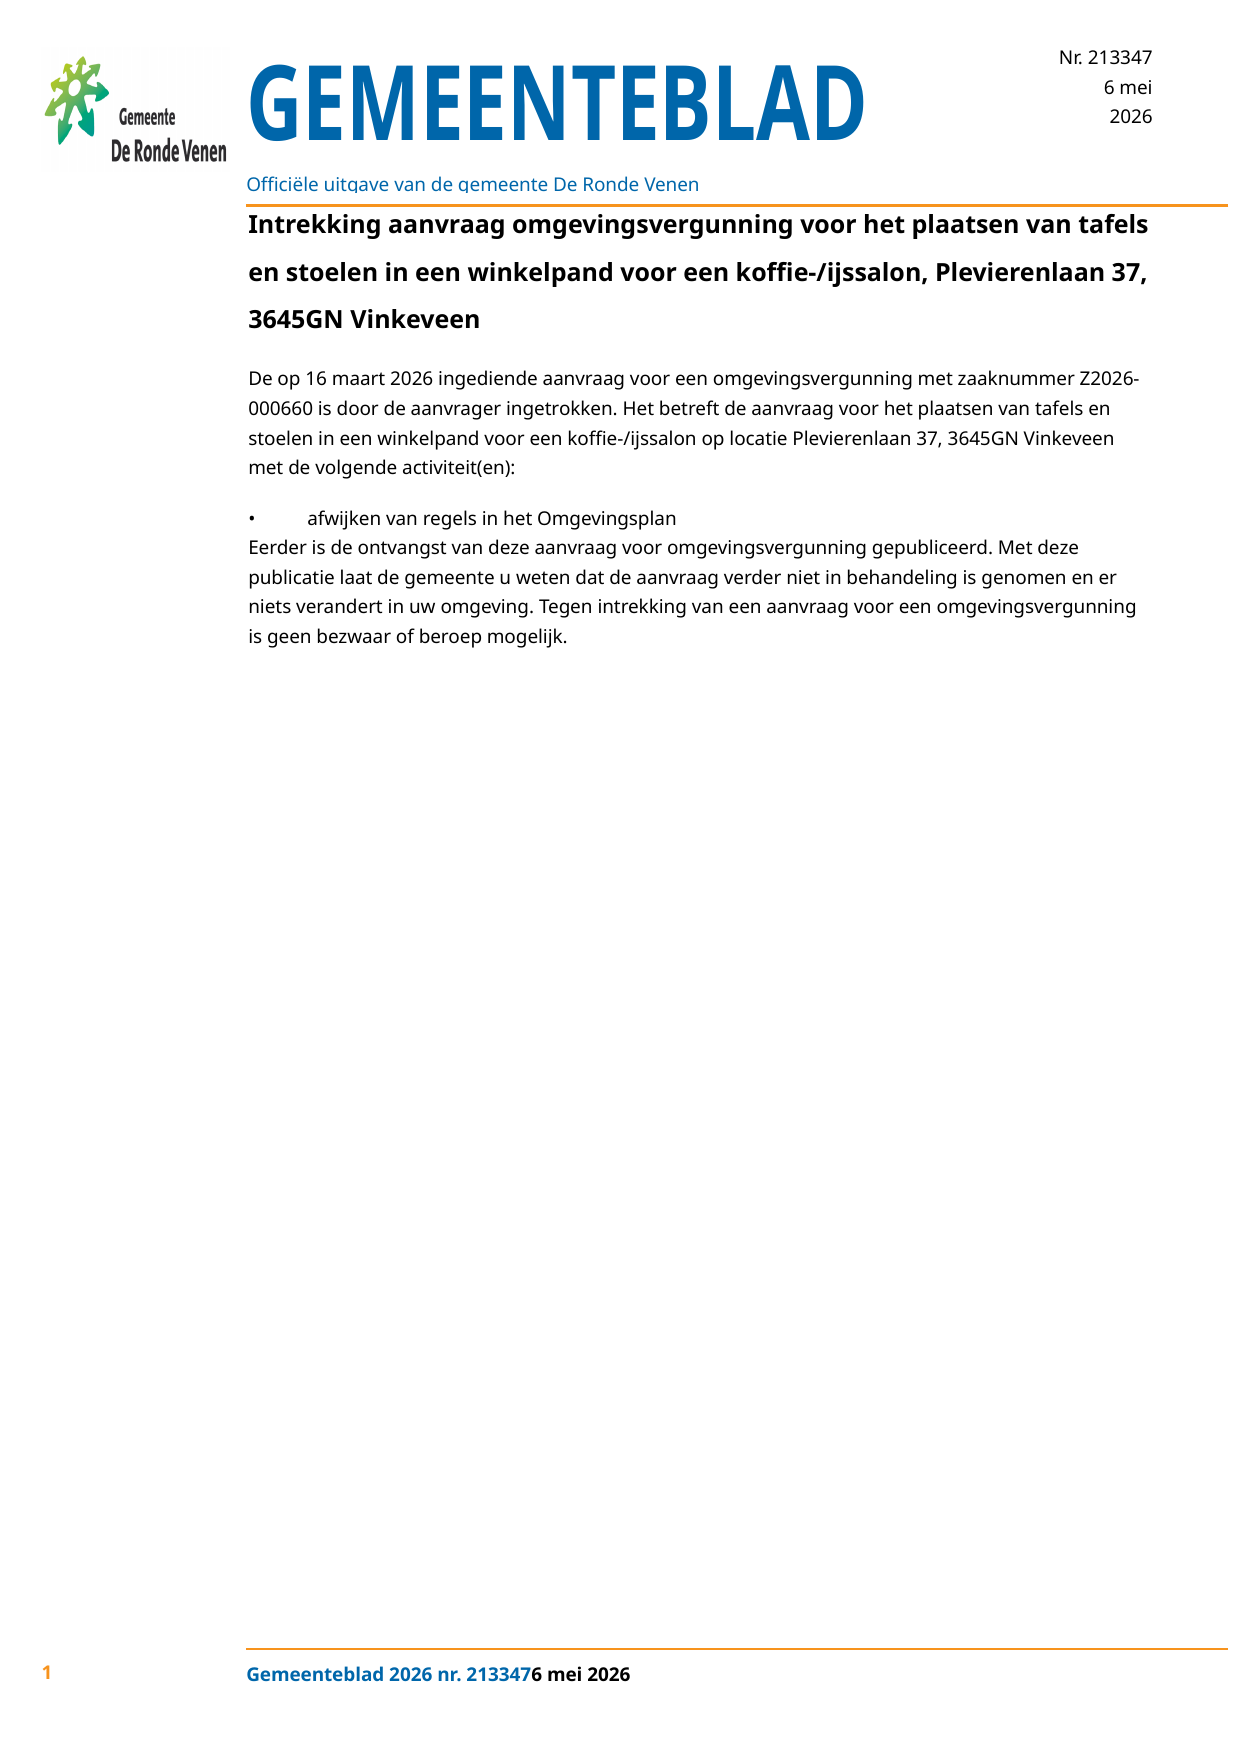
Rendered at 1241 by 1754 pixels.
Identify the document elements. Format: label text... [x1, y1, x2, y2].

picture [41, 47, 231, 172]
text De op 16 maart 2026 ingediende aanvraag voor een omgevingsvergunning met zaaknummer Z2026-000660 is door de aanvrager ingetrokken. Het betreft de aanvraag voor het plaatsen van tafels en stoelen in een winkelpand voor een koffie-/ijssalon op locatie Plevierenlaan 37, 3645GN Vinkeveen met de volgende activiteit(en): [248, 366, 1152, 480]
text Intrekking aanvraag omgevingsvergunning voor het plaatsen van tafels en stoelen in een winkelpand voor een koffie-/ijssalon, Plevierenlaan 37, 3645GN Vinkeveen [248, 207, 1152, 336]
list afwijken van regels in het Omgevingsplan [248, 505, 1152, 530]
text Eerder is de ontvangst van deze aanvraag voor omgevingsvergunning gepubliceerd. Met deze publicatie laat de gemeente u weten dat de aanvraag verder niet in behandeling is genomen en er niets verandert in uw omgeving. Tegen intrekking van een aanvraag voor een omgevingsvergunning is geen bezwaar of beroep mogelijk. [248, 534, 1152, 649]
